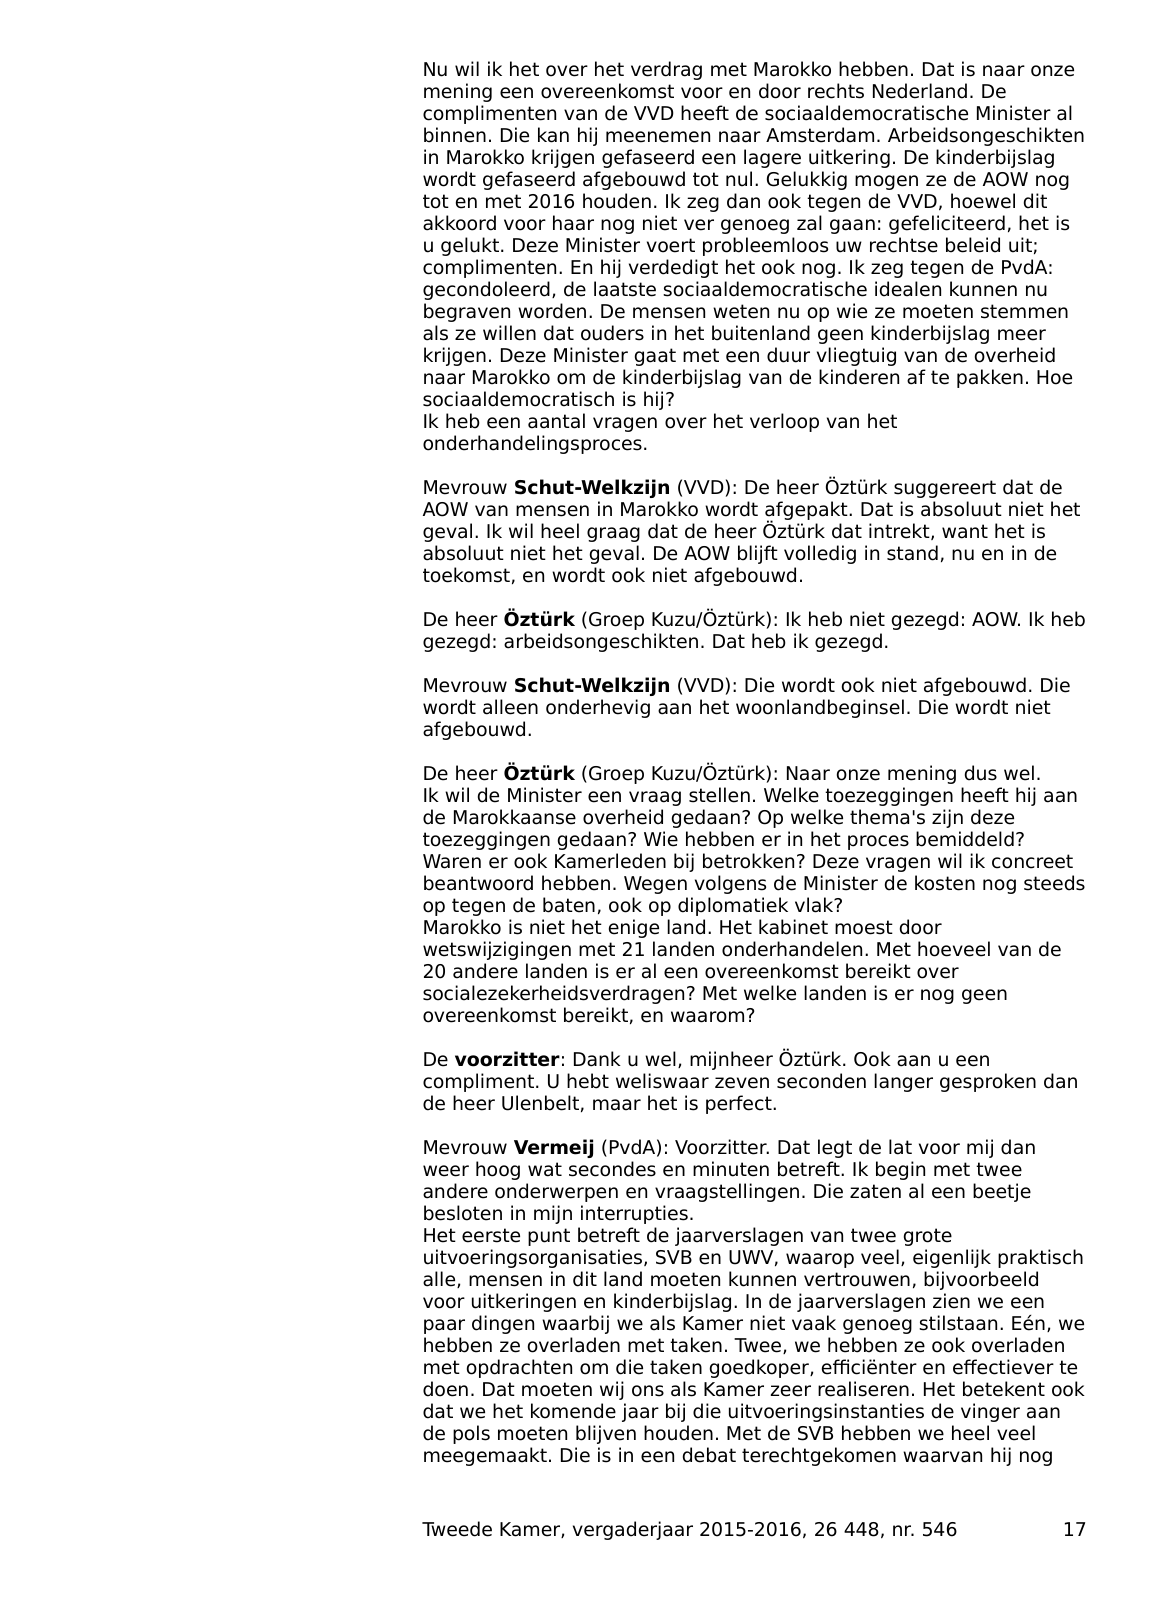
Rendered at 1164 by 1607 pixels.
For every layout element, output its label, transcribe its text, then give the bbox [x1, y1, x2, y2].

text Nu wil ik het over het verdrag met Marokko hebben. Dat is naar onze mening een overeenkomst voor en door rechts Nederland. De complimenten van de VVD heeft de sociaaldemocratische Minister al binnen. Die kan hij meenemen naar Amsterdam. Arbeidsongeschikten in Marokko krijgen gefaseerd een lagere uitkering. De kinderbijslag wordt gefaseerd afgebouwd tot nul. Gelukkig mogen ze de AOW nog tot en met 2016 houden. Ik zeg dan ook tegen de VVD, hoewel dit akkoord voor haar nog niet ver genoeg zal gaan: gefeliciteerd, het is u gelukt. Deze Minister voert probleemloos uw rechtse beleid uit; complimenten. En hij verdedigt het ook nog. Ik zeg tegen de PvdA: gecondoleerd, de laatste sociaaldemocratische idealen kunnen nu begraven worden. De mensen weten nu op wie ze moeten stemmen als ze willen dat ouders in het buitenland geen kinderbijslag meer krijgen. Deze Minister gaat met een duur vliegtuig van de overheid naar Marokko om de kinderbijslag van de kinderen af te pakken. Hoe sociaaldemocratisch is hij? [422, 59, 1087, 411]
text Marokko is niet het enige land. Het kabinet moest door wetswijzigingen met 21 landen onderhandelen. Met hoeveel van de 20 andere landen is er al een overeenkomst bereikt over socialezekerheidsverdragen? Met welke landen is er nog geen overeenkomst bereikt, en waarom? [422, 917, 1087, 1027]
text Mevrouw Vermeij (PvdA): Voorzitter. Dat legt de lat voor mij dan weer hoog wat secondes en minuten betreft. Ik begin met twee andere onderwerpen en vraagstellingen. Die zaten al een beetje besloten in mijn interrupties. [422, 1137, 1087, 1225]
text Mevrouw Schut-Welkzijn (VVD): Die wordt ook niet afgebouwd. Die wordt alleen onderhevig aan het woonlandbeginsel. Die wordt niet afgebouwd. [422, 675, 1087, 741]
text Ik heb een aantal vragen over het verloop van het onderhandelingsproces. [422, 411, 1087, 455]
text Het eerste punt betreft de jaarverslagen van twee grote uitvoeringsorganisaties, SVB en UWV, waarop veel, eigenlijk praktisch alle, mensen in dit land moeten kunnen vertrouwen, bijvoorbeeld voor uitkeringen en kinderbijslag. In de jaarverslagen zien we een paar dingen waarbij we als Kamer niet vaak genoeg stilstaan. Eén, we hebben ze overladen met taken. Twee, we hebben ze ook overladen met opdrachten om die taken goedkoper, efficiënter en effectiever te doen. Dat moeten wij ons als Kamer zeer realiseren. Het betekent ook dat we het komende jaar bij die uitvoeringsinstanties de vinger aan de pols moeten blijven houden. Met de SVB hebben we heel veel meegemaakt. Die is in een debat terechtgekomen waarvan hij nog [422, 1225, 1087, 1467]
text De voorzitter: Dank u wel, mijnheer Öztürk. Ook aan u een compliment. U hebt weliswaar zeven seconden langer gesproken dan de heer Ulenbelt, maar het is perfect. [422, 1049, 1087, 1115]
text De heer Öztürk (Groep Kuzu/Öztürk): Ik heb niet gezegd: AOW. Ik heb gezegd: arbeidsongeschikten. Dat heb ik gezegd. [422, 609, 1087, 653]
text Mevrouw Schut-Welkzijn (VVD): De heer Öztürk suggereert dat de AOW van mensen in Marokko wordt afgepakt. Dat is absoluut niet het geval. Ik wil heel graag dat de heer Öztürk dat intrekt, want het is absoluut niet het geval. De AOW blijft volledig in stand, nu en in de toekomst, en wordt ook niet afgebouwd. [422, 477, 1087, 587]
text Ik wil de Minister een vraag stellen. Welke toezeggingen heeft hij aan de Marokkaanse overheid gedaan? Op welke thema's zijn deze toezeggingen gedaan? Wie hebben er in het proces bemiddeld? Waren er ook Kamerleden bij betrokken? Deze vragen wil ik concreet beantwoord hebben. Wegen volgens de Minister de kosten nog steeds op tegen de baten, ook op diplomatiek vlak? [422, 785, 1087, 917]
text De heer Öztürk (Groep Kuzu/Öztürk): Naar onze mening dus wel. [422, 763, 1087, 785]
